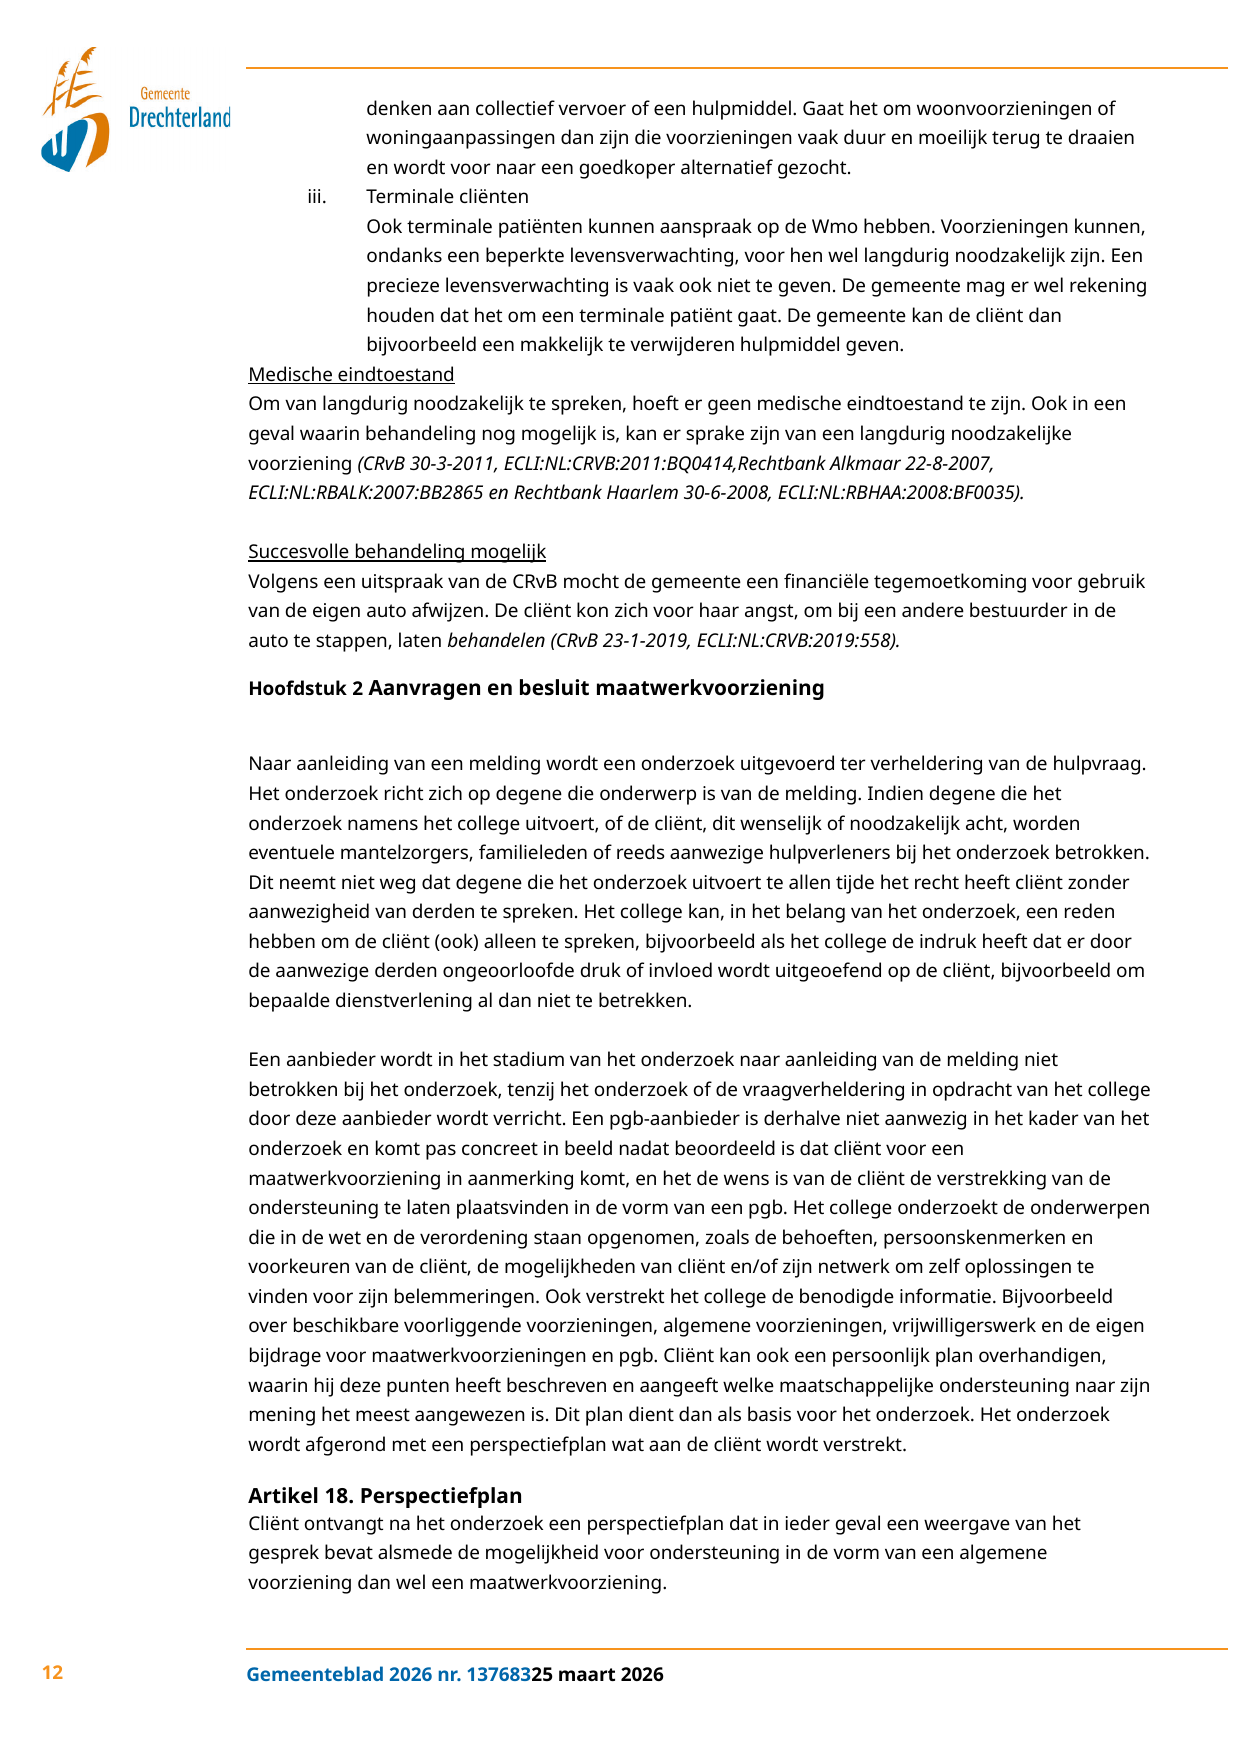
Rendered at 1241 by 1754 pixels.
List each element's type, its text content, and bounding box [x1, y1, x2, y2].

picture [41, 158, 64, 172]
text Volgens een uitspraak van de CRvB mocht de gemeente een financiële tegemoetkoming voor gebruik van de eigen auto afwijzen. De cliënt kon zich voor haar angst, om bij een andere bestuurder in de auto te stappen, laten behandelen (CRvB 23-1-2019, ECLI:NL:CRVB:2019:558). [248, 568, 1152, 653]
picture [226, 115, 231, 124]
text Hoofdstuk 2 Aanvragen en besluit maatwerkvoorziening [248, 673, 1152, 701]
text Medische eindtoestand [248, 361, 1152, 387]
text Artikel 18. Perspectiefplan [248, 1481, 1152, 1510]
text Cliënt ontvangt na het onderzoek een perspectiefplan dat in ieder geval een weergave van het gesprek bevat alsmede de mogelijkheid voor ondersteuning in de vorm van een algemene voorziening dan wel een maatwerkvoorziening. [248, 1510, 1152, 1595]
text Een aanbieder wordt in het stadium van het onderzoek naar aanleiding van de melding niet betrokken bij het onderzoek, tenzij het onderzoek of de vraagverheldering in opdracht van het college door deze aanbieder wordt verricht. Een pgb-aanbieder is derhalve niet aanwezig in het kader van het onderzoek en komt pas concreet in beeld nadat beoordeeld is dat cliënt voor een maatwerkvoorziening in aanmerking komt, en het de wens is van de cliënt de verstrekking van de ondersteuning te laten plaatsvinden in de vorm van een pgb. Het college onderzoekt de onderwerpen die in de wet en de verordening staan opgenomen, zoals de behoeften, persoonskenmerken en voorkeuren van de cliënt, de mogelijkheden van cliënt en/of zijn netwerk om zelf oplossingen te vinden voor zijn belemmeringen. Ook verstrekt het college de benodigde informatie. Bijvoorbeeld over beschikbare voorliggende voorzieningen, algemene voorzieningen, vrijwilligerswerk en de eigen bijdrage voor maatwerkvoorzieningen en pgb. Cliënt kan ook een persoonlijk plan overhandigen, waarin hij deze punten heeft beschreven en aangeeft welke maatschappelijke ondersteuning naar zijn mening het meest aangewezen is. Dit plan dient dan als basis voor het onderzoek. Het onderzoek wordt afgerond met een perspectiefplan wat aan de cliënt wordt verstrekt. [248, 1046, 1152, 1457]
picture [41, 47, 231, 172]
text Om van langdurig noodzakelijk te spreken, hoeft er geen medische eindtoestand te zijn. Ook in een geval waarin behandeling nog mogelijk is, kan er sprake zijn van een langdurig noodzakelijke voorziening (CRvB 30-3-2011, ECLI:NL:CRVB:2011:BQ0414,Rechtbank Alkmaar 22-8-2007, ECLI:NL:RBALK:2007:BB2865 en Rechtbank Haarlem 30-6-2008, ECLI:NL:RBHAA:2008:BF0035). [248, 391, 1152, 505]
text Naar aanleiding van een melding wordt een onderzoek uitgevoerd ter verheldering van de hulpvraag. Het onderzoek richt zich op degene die onderwerp is van de melding. Indien degene die het onderzoek namens het college uitvoert, of de cliënt, dit wenselijk of noodzakelijk acht, worden eventuele mantelzorgers, familieleden of reeds aanwezige hulpverleners bij het onderzoek betrokken. Dit neemt niet weg dat degene die het onderzoek uitvoert te allen tijde het recht heeft cliënt zonder aanwezigheid van derden te spreken. Het college kan, in het belang van het onderzoek, een reden hebben om de cliënt (ook) alleen te spreken, bijvoorbeeld als het college de indruk heeft dat er door de aanwezige derden ongeoorloofde druk of invloed wordt uitgeoefend op de cliënt, bijvoorbeeld om bepaalde dienstverlening al dan niet te betrekken. [248, 751, 1152, 1013]
list Terminale cliënten [307, 183, 1152, 209]
list Ook terminale patiënten kunnen aanspraak op de Wmo hebben. Voorzieningen kunnen, ondanks een beperkte levensverwachting, voor hen wel langdurig noodzakelijk zijn. Een precieze levensverwachting is vaak ook niet te geven. De gemeente mag er wel rekening houden dat het om een terminale patiënt gaat. De gemeente kan de cliënt dan bijvoorbeeld een makkelijk te verwijderen hulpmiddel geven. [307, 213, 1152, 357]
list denken aan collectief vervoer of een hulpmiddel. Gaat het om woonvoorzieningen of woningaanpassingen dan zijn die voorzieningen vaak duur en moeilijk terug te draaien en wordt voor naar een goedkoper alternatief gezocht. [307, 95, 1152, 180]
text Succesvolle behandeling mogelijk [248, 538, 1152, 564]
